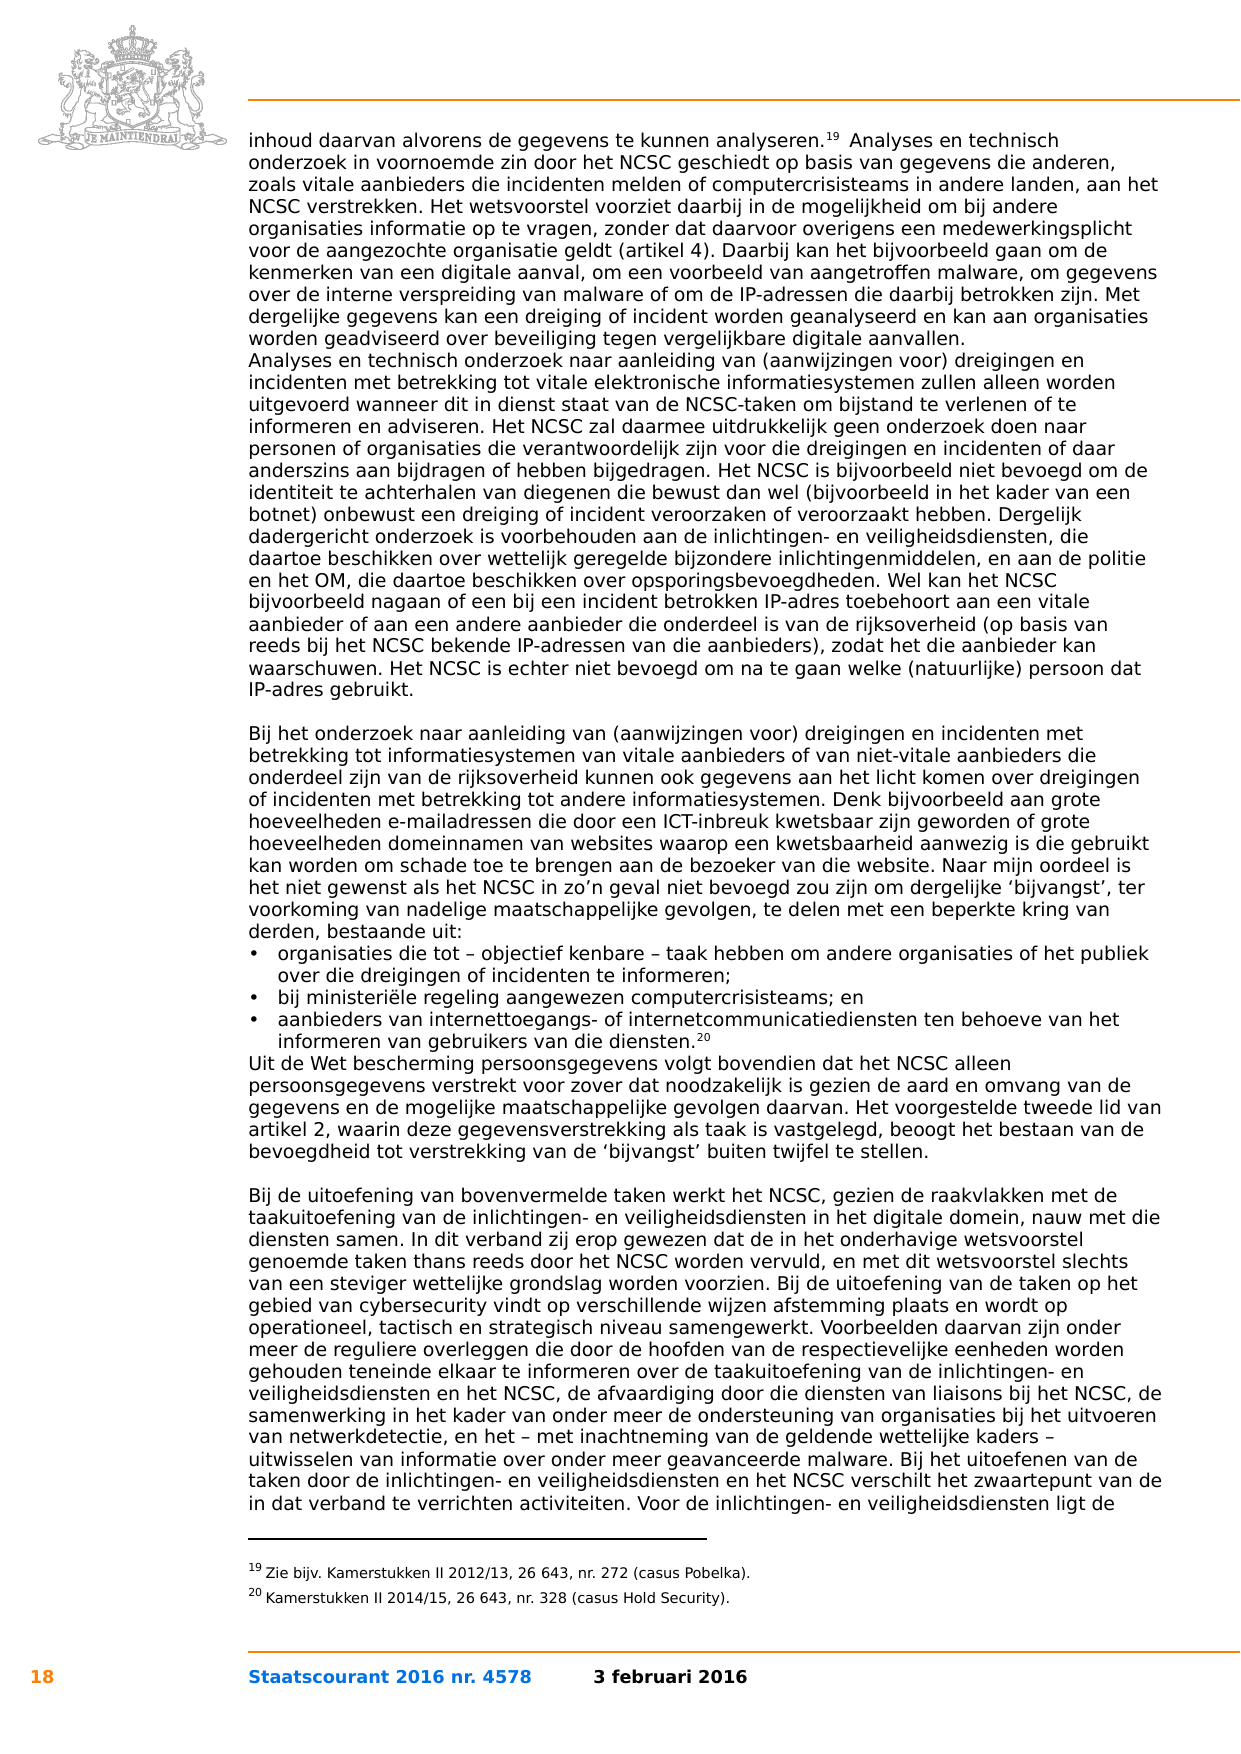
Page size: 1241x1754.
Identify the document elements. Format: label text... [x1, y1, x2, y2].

text Analyses en technisch onderzoek naar aanleiding van (aanwijzingen voor) dreigingen en incidenten met betrekking tot vitale elektronische informatiesystemen zullen alleen worden uitgevoerd wanneer dit in dienst staat van de NCSC-taken om bijstand te verlenen of te informeren en adviseren. Het NCSC zal daarmee uitdrukkelijk geen onderzoek doen naar personen of organisaties die verantwoordelijk zijn voor die dreigingen en incidenten of daar anderszins aan bijdragen of hebben bijgedragen. Het NCSC is bijvoorbeeld niet bevoegd om de identiteit te achterhalen van diegenen die bewust dan wel (bijvoorbeeld in het kader van een botnet) onbewust een dreiging of incident veroorzaken of veroorzaakt hebben. Dergelijk dadergericht onderzoek is voorbehouden aan de inlichtingen- en veiligheidsdiensten, die daartoe beschikken over wettelijk geregelde bijzondere inlichtingenmiddelen, en aan de politie en het OM, die daartoe beschikken over opsporingsbevoegdheden. Wel kan het NCSC bijvoorbeeld nagaan of een bij een incident betrokken IP-adres toebehoort aan een vitale aanbieder of aan een andere aanbieder die onderdeel is van de rijksoverheid (op basis van reeds bij het NCSC bekende IP-adressen van die aanbieders), zodat het die aanbieder kan waarschuwen. Het NCSC is echter niet bevoegd om na te gaan welke (natuurlijke) persoon dat IP-adres gebruikt. [248, 350, 1163, 701]
text Kamerstukken II 2014/15, 26 643, nr. 328 (casus Hold Security). [248, 1586, 1163, 1608]
text Bij de uitoefening van bovenvermelde taken werkt het NCSC, gezien de raakvlakken met de taakuitoefening van de inlichtingen- en veiligheidsdiensten in het digitale domein, nauw met die diensten samen. In dit verband zij erop gewezen dat de in het onderhavige wetsvoorstel genoemde taken thans reeds door het NCSC worden vervuld, en met dit wetsvoorstel slechts van een steviger wettelijke grondslag worden voorzien. Bij de uitoefening van de taken op het gebied van cybersecurity vindt op verschillende wijzen afstemming plaats en wordt op operationeel, tactisch en strategisch niveau samengewerkt. Voorbeelden daarvan zijn onder meer de reguliere overleggen die door de hoofden van de respectievelijke eenheden worden gehouden teneinde elkaar te informeren over de taakuitoefening van de inlichtingen- en veiligheidsdiensten en het NCSC, de afvaardiging door die diensten van liaisons bij het NCSC, de samenwerking in het kader van onder meer de ondersteuning van organisaties bij het uitvoeren van netwerkdetectie, en het – met inachtneming van de geldende wettelijke kaders – uitwisselen van informatie over onder meer geavanceerde malware. Bij het uitoefenen van de taken door de inlichtingen- en veiligheidsdiensten en het NCSC verschilt het zwaartepunt van de in dat verband te verrichten activiteiten. Voor de inlichtingen- en veiligheidsdiensten ligt de [248, 1185, 1163, 1514]
text Zie bijv. Kamerstukken II 2012/13, 26 643, nr. 272 (casus Pobelka). [248, 1561, 1163, 1583]
text • aanbieders van internettoegangs- of internetcommunicatiediensten ten behoeve van het informeren van gebruikers van die diensten. [248, 1009, 1163, 1053]
text inhoud daarvan alvorens de gegevens te kunnen analyseren. Analyses en technisch onderzoek in voornoemde zin door het NCSC geschiedt op basis van gegevens die anderen, zoals vitale aanbieders die incidenten melden of computercrisisteams in andere landen, aan het NCSC verstrekken. Het wetsvoorstel voorziet daarbij in de mogelijkheid om bij andere organisaties informatie op te vragen, zonder dat daarvoor overigens een medewerkingsplicht voor de aangezochte organisatie geldt (artikel 4). Daarbij kan het bijvoorbeeld gaan om de kenmerken van een digitale aanval, om een voorbeeld van aangetroffen malware, om gegevens over de interne verspreiding van malware of om de IP-adressen die daarbij betrokken zijn. Met dergelijke gegevens kan een dreiging of incident worden geanalyseerd en kan aan organisaties worden geadviseerd over beveiliging tegen vergelijkbare digitale aanvallen. [248, 130, 1163, 350]
text • organisaties die tot – objectief kenbare – taak hebben om andere organisaties of het publiek over die dreigingen of incidenten te informeren; [248, 943, 1163, 987]
text Bij het onderzoek naar aanleiding van (aanwijzingen voor) dreigingen en incidenten met betrekking tot informatiesystemen van vitale aanbieders of van niet-vitale aanbieders die onderdeel zijn van de rijksoverheid kunnen ook gegevens aan het licht komen over dreigingen of incidenten met betrekking tot andere informatiesystemen. Denk bijvoorbeeld aan grote hoeveelheden e-mailadressen die door een ICT-inbreuk kwetsbaar zijn geworden of grote hoeveelheden domeinnamen van websites waarop een kwetsbaarheid aanwezig is die gebruikt kan worden om schade toe te brengen aan de bezoeker van die website. Naar mijn oordeel is het niet gewenst als het NCSC in zo’n geval niet bevoegd zou zijn om dergelijke ‘bijvangst’, ter voorkoming van nadelige maatschappelijke gevolgen, te delen met een beperkte kring van derden, bestaande uit: [248, 723, 1163, 943]
text • bij ministeriële regeling aangewezen computercrisisteams; en [248, 987, 1163, 1009]
picture [38, 25, 227, 150]
text Uit de Wet bescherming persoonsgegevens volgt bovendien dat het NCSC alleen persoonsgegevens verstrekt voor zover dat noodzakelijk is gezien de aard en omvang van de gegevens en de mogelijke maatschappelijke gevolgen daarvan. Het voorgestelde tweede lid van artikel 2, waarin deze gegevensverstrekking als taak is vastgelegd, beoogt het bestaan van de bevoegdheid tot verstrekking van de ‘bijvangst’ buiten twijfel te stellen. [248, 1053, 1163, 1163]
